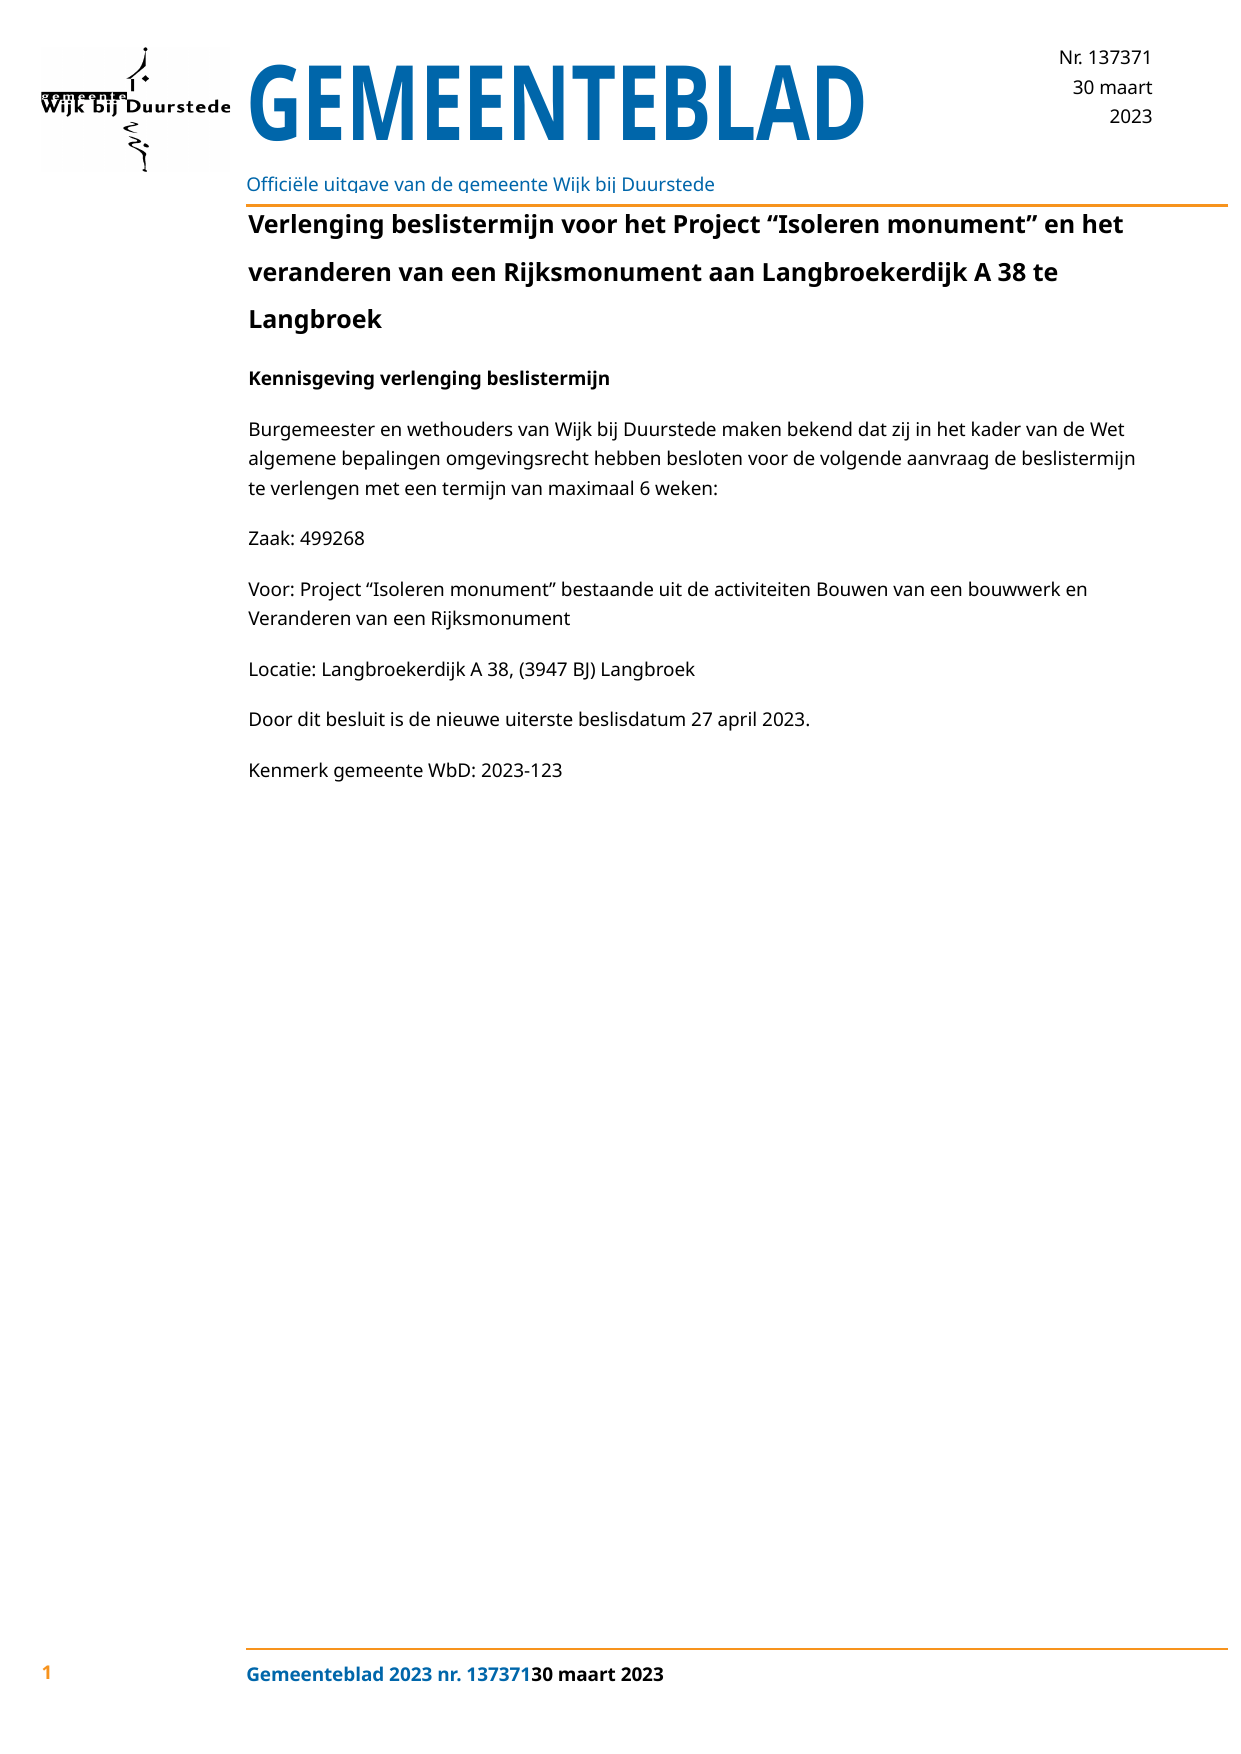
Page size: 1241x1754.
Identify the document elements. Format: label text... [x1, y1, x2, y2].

text Door dit besluit is de nieuwe uiterste beslisdatum 27 april 2023. [248, 706, 1152, 732]
text Voor: Project “Isoleren monument” bestaande uit de activiteiten Bouwen van een bouwwerk en Veranderen van een Rijksmonument [248, 576, 1152, 631]
text Locatie: Langbroekerdijk A 38, (3947 BJ) Langbroek [248, 656, 1152, 682]
text Burgemeester en wethouders van Wijk bij Duurstede maken bekend dat zij in het kader van de Wet algemene bepalingen omgevingsrecht hebben besloten voor de volgende aanvraag de beslistermijn te verlengen met een termijn van maximaal 6 weken: [248, 416, 1152, 501]
text Verlenging beslistermijn voor het Project “Isoleren monument” en het veranderen van een Rijksmonument aan Langbroekerdijk A 38 te Langbroek [248, 207, 1152, 336]
text Zaak: 499268 [248, 526, 1152, 551]
text Kenmerk gemeente WbD: 2023-123 [248, 757, 1152, 782]
text Kennisgeving verlenging beslistermijn [248, 366, 1152, 391]
picture [41, 47, 231, 172]
